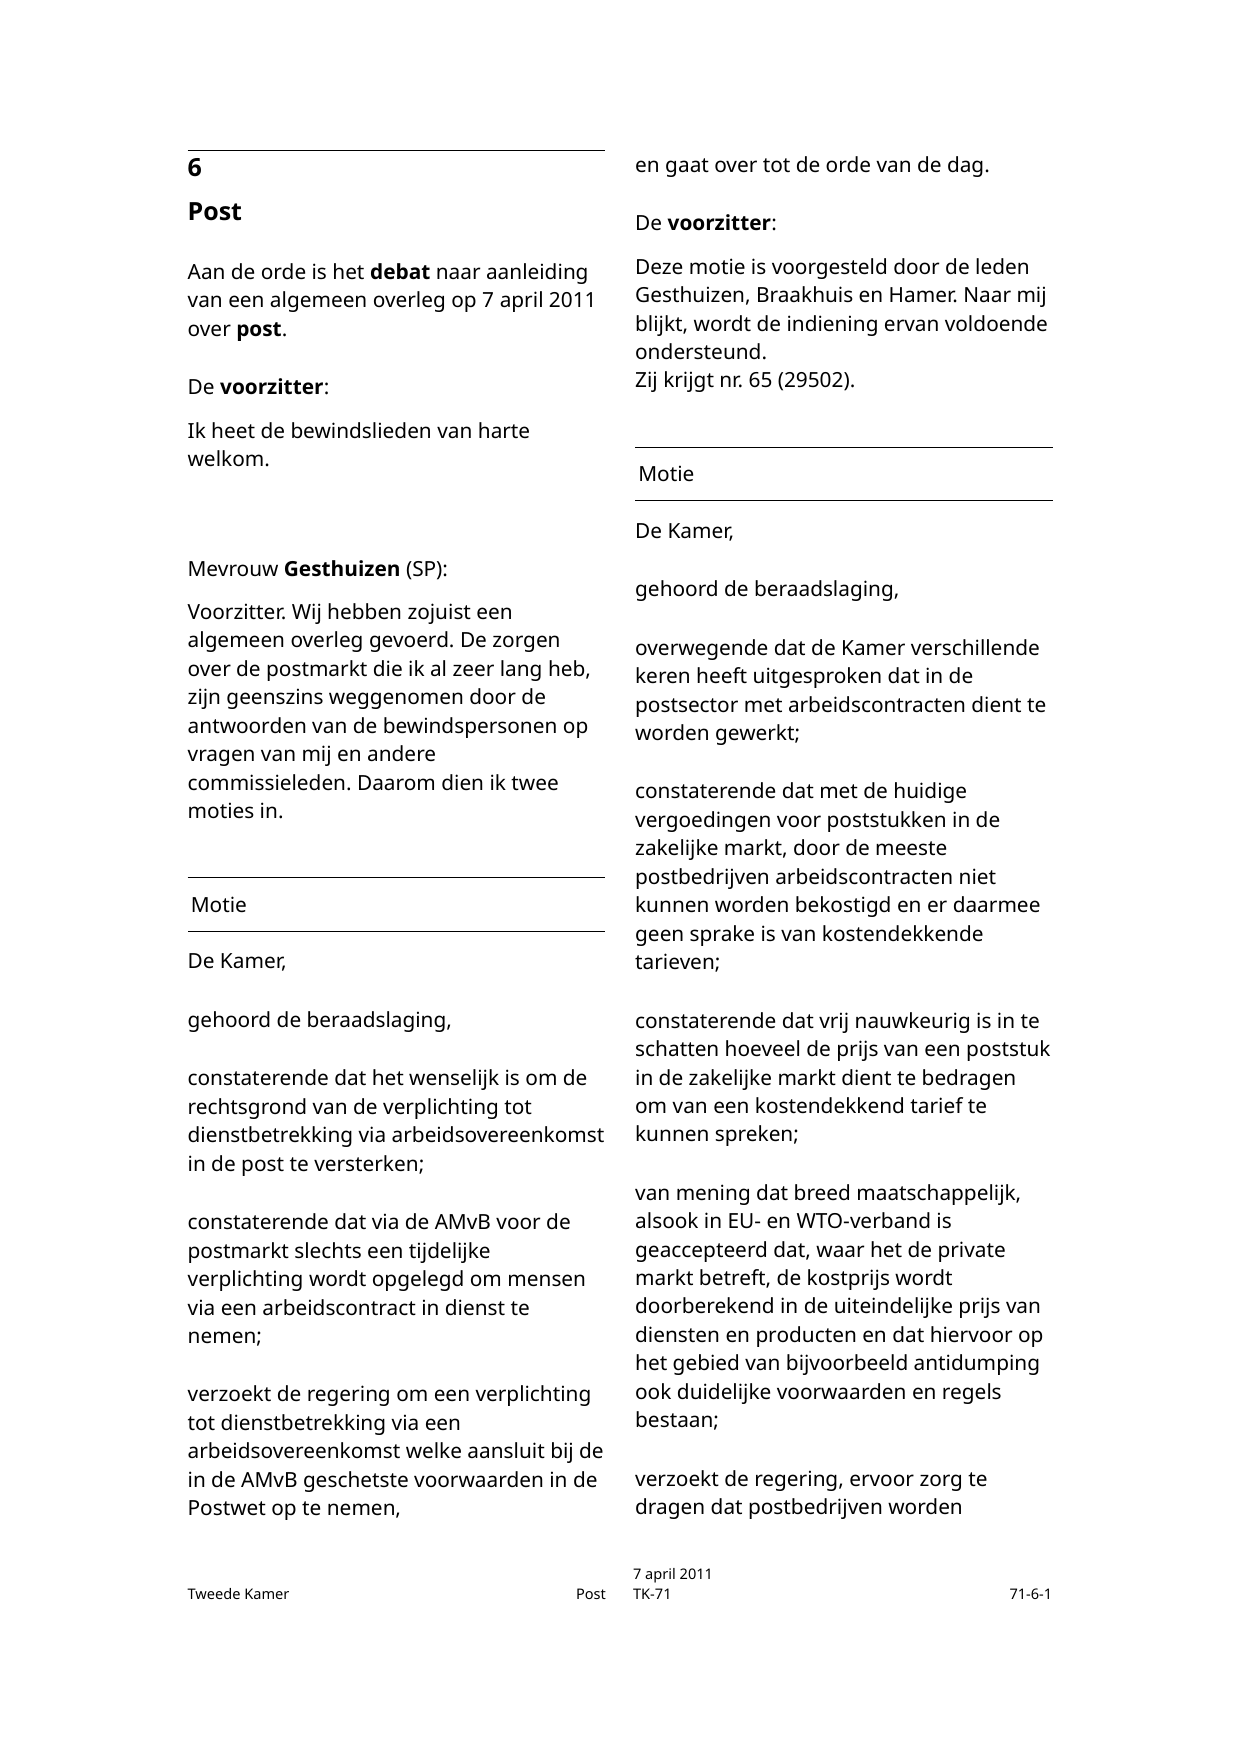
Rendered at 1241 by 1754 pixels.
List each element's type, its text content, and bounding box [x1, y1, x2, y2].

text Zij krijgt nr. 65 (29502). [635, 366, 1053, 394]
text Ik heet de bewindslieden van harte welkom. [187, 416, 605, 473]
text verzoekt de regering om een verplichting tot dienstbetrekking via een arbeidsovereenkomst welke aansluit bij de in de AMvB geschetste voorwaarden in de Postwet op te nemen, [187, 1379, 605, 1522]
text van mening dat breed maatschappelijk, alsook in EU- en WTO-verband is geaccepteerd dat, waar het de private markt betreft, de kostprijs wordt doorberekend in de uiteindelijke prijs van diensten en producten en dat hiervoor op het gebied van bijvoorbeeld antidumping ook duidelijke voorwaarden en regels bestaan; [635, 1178, 1053, 1434]
text Aan de orde is het debat naar aanleiding van een algemeen overleg op 7 april 2011 over post. [187, 257, 605, 342]
text De voorzitter: [635, 208, 1053, 237]
text constaterende dat met de huidige vergoedingen voor poststukken in de zakelijke markt, door de meeste postbedrijven arbeidscontracten niet kunnen worden bekostigd en er daarmee geen sprake is van kostendekkende tarieven; [635, 777, 1053, 976]
text en gaat over tot de orde van de dag. [635, 150, 1053, 178]
subtitle Motie [187, 878, 605, 932]
text  [187, 503, 605, 531]
text constaterende dat via de AMvB voor de postmarkt slechts een tijdelijke verplichting wordt opgelegd om mensen via een arbeidscontract in dienst te nemen; [187, 1207, 605, 1349]
text De Kamer, [187, 947, 605, 975]
text Mevrouw Gesthuizen (SP): [187, 554, 605, 582]
subtitle Motie [635, 448, 1053, 500]
text De voorzitter: [187, 372, 605, 401]
text overwegende dat de Kamer verschillende keren heeft uitgesproken dat in de postsector met arbeidscontracten dient te worden gewerkt; [635, 633, 1053, 747]
text constaterende dat vrij nauwkeurig is in te schatten hoeveel de prijs van een poststuk in de zakelijke markt dient te bedragen om van een kostendekkend tarief te kunnen spreken; [635, 1006, 1053, 1148]
text Post [187, 193, 605, 227]
text verzoekt de regering, ervoor zorg te dragen dat postbedrijven worden [635, 1464, 1053, 1521]
text Voorzitter. Wij hebben zojuist een algemeen overleg gevoerd. De zorgen over de postmarkt die ik al zeer lang heb, zijn geenszins weggenomen door de antwoorden van de bewindspersonen op vragen van mij en andere commissieleden. Daarom dien ik twee moties in. [187, 597, 605, 825]
text constaterende dat het wenselijk is om de rechtsgrond van de verplichting tot dienstbetrekking via arbeidsovereenkomst in de post te versterken; [187, 1063, 605, 1177]
text gehoord de beraadslaging, [187, 1005, 605, 1033]
text 6 [187, 151, 605, 184]
text Deze motie is voorgesteld door de leden Gesthuizen, Braakhuis en Hamer. Naar mij blijkt, wordt de indiening ervan voldoende ondersteund. [635, 252, 1053, 366]
text De Kamer, [635, 516, 1053, 544]
text gehoord de beraadslaging, [635, 574, 1053, 603]
